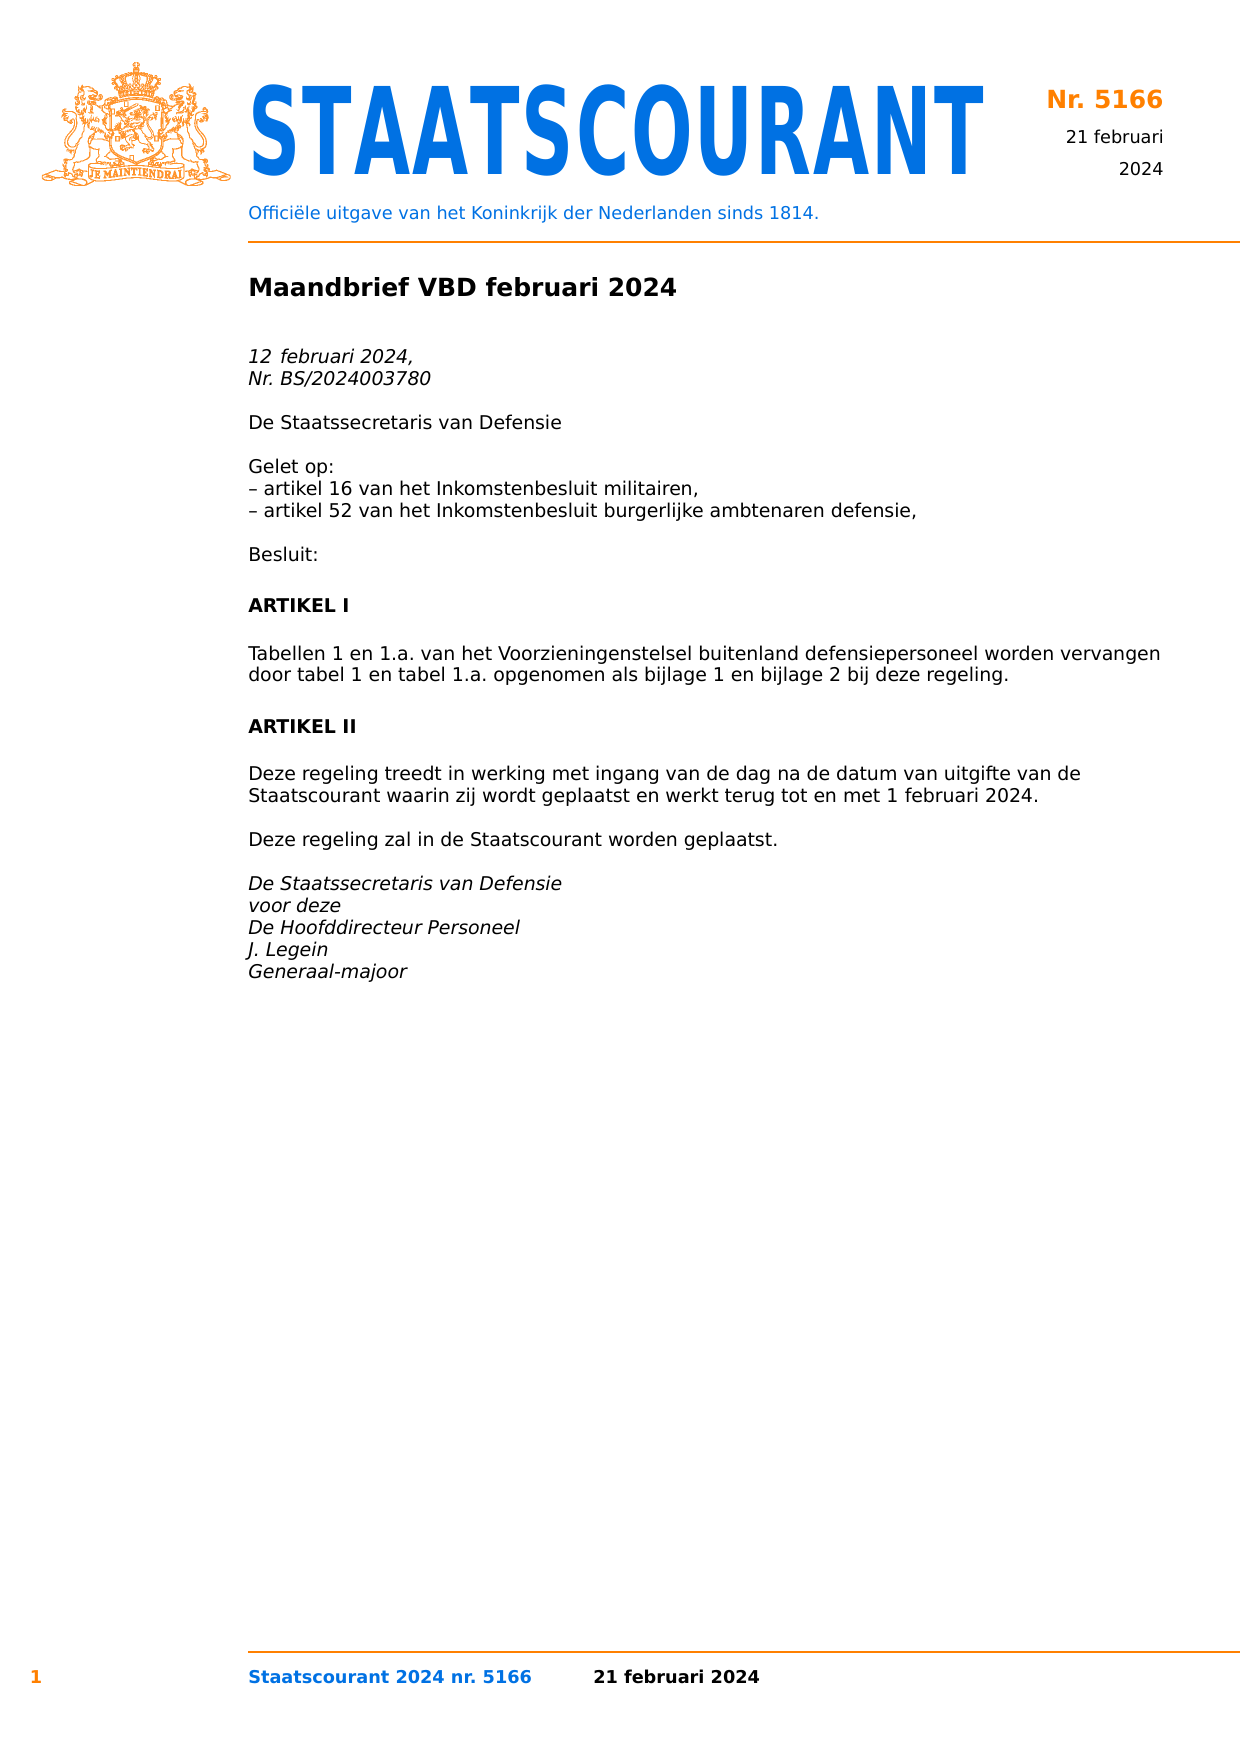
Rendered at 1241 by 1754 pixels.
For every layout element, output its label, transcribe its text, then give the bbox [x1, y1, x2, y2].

table_header Nr. 5166 [998, 62, 1240, 121]
text 12 februari 2024, [248, 346, 1163, 368]
text De Staatssecretaris van Defensie [248, 412, 1163, 434]
table_cell 21 februari [998, 121, 1240, 153]
text Gelet op: [248, 456, 1163, 478]
table_cell Officiële uitgave van het Koninkrijk der Nederlanden sinds 1814. [248, 203, 1240, 241]
subtitle ARTIKEL I [248, 595, 1163, 617]
text – artikel 16 van het Inkomstenbesluit militairen, [248, 478, 1163, 499]
text Besluit: [248, 543, 1163, 565]
subtitle Maandbrief VBD februari 2024 [248, 273, 1163, 302]
table_header [25, 62, 248, 241]
text Nr. BS/2024003780 [248, 368, 1163, 390]
subtitle ARTIKEL II [248, 716, 1163, 738]
table_cell 2024 [998, 153, 1240, 203]
text – artikel 52 van het Inkomstenbesluit burgerlijke ambtenaren defensie, [248, 499, 1163, 522]
text Deze regeling treedt in werking met ingang van de dag na de datum van uitgifte van de Staatscourant waarin zij wordt geplaatst en werkt terug tot en met 1 februari 2024. [248, 763, 1163, 807]
text Tabellen 1 en 1.a. van het Voorzieningenstelsel buitenland defensiepersoneel worden vervangen door tabel 1 en tabel 1.a. opgenomen als bijlage 1 en bijlage 2 bij deze regeling. [248, 642, 1163, 686]
table_header STAATSCOURANT [248, 62, 998, 203]
text Deze regeling zal in de Staatscourant worden geplaatst. [248, 829, 1163, 851]
picture [41, 62, 231, 186]
text De Staatssecretaris van Defensie voor deze De Hoofddirecteur Personeel J. Legein Generaal-majoor [248, 873, 1163, 983]
